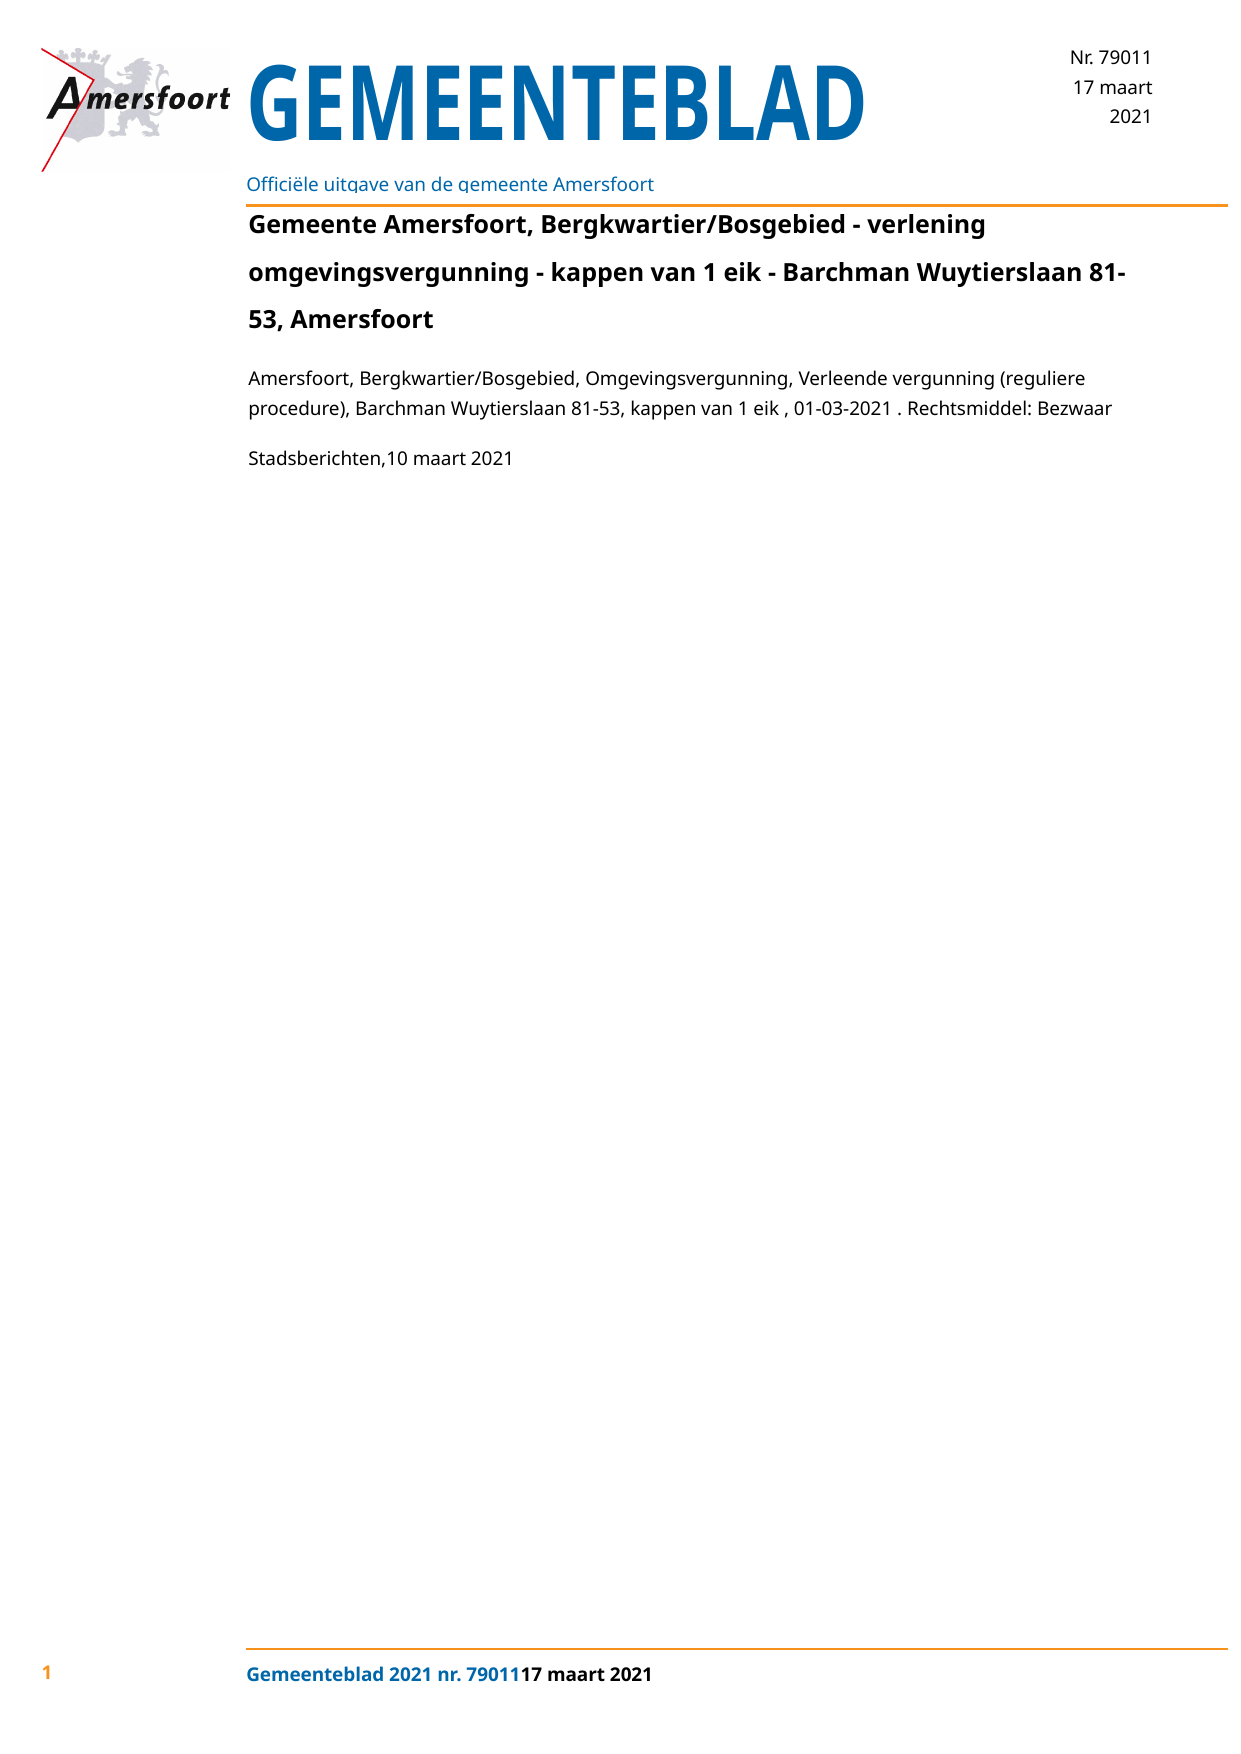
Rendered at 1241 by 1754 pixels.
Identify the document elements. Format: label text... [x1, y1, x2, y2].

text Stadsberichten,10 maart 2021 [248, 446, 1152, 471]
text Amersfoort, Bergkwartier/Bosgebied, Omgevingsvergunning, Verleende vergunning (reguliere procedure), Barchman Wuytierslaan 81-53, kappen van 1 eik , 01-03-2021 . Rechtsmiddel: Bezwaar [248, 366, 1152, 421]
text Gemeente Amersfoort, Bergkwartier/Bosgebied - verlening omgevingsvergunning - kappen van 1 eik - Barchman Wuytierslaan 81-53, Amersfoort [248, 207, 1152, 336]
picture [41, 47, 231, 172]
